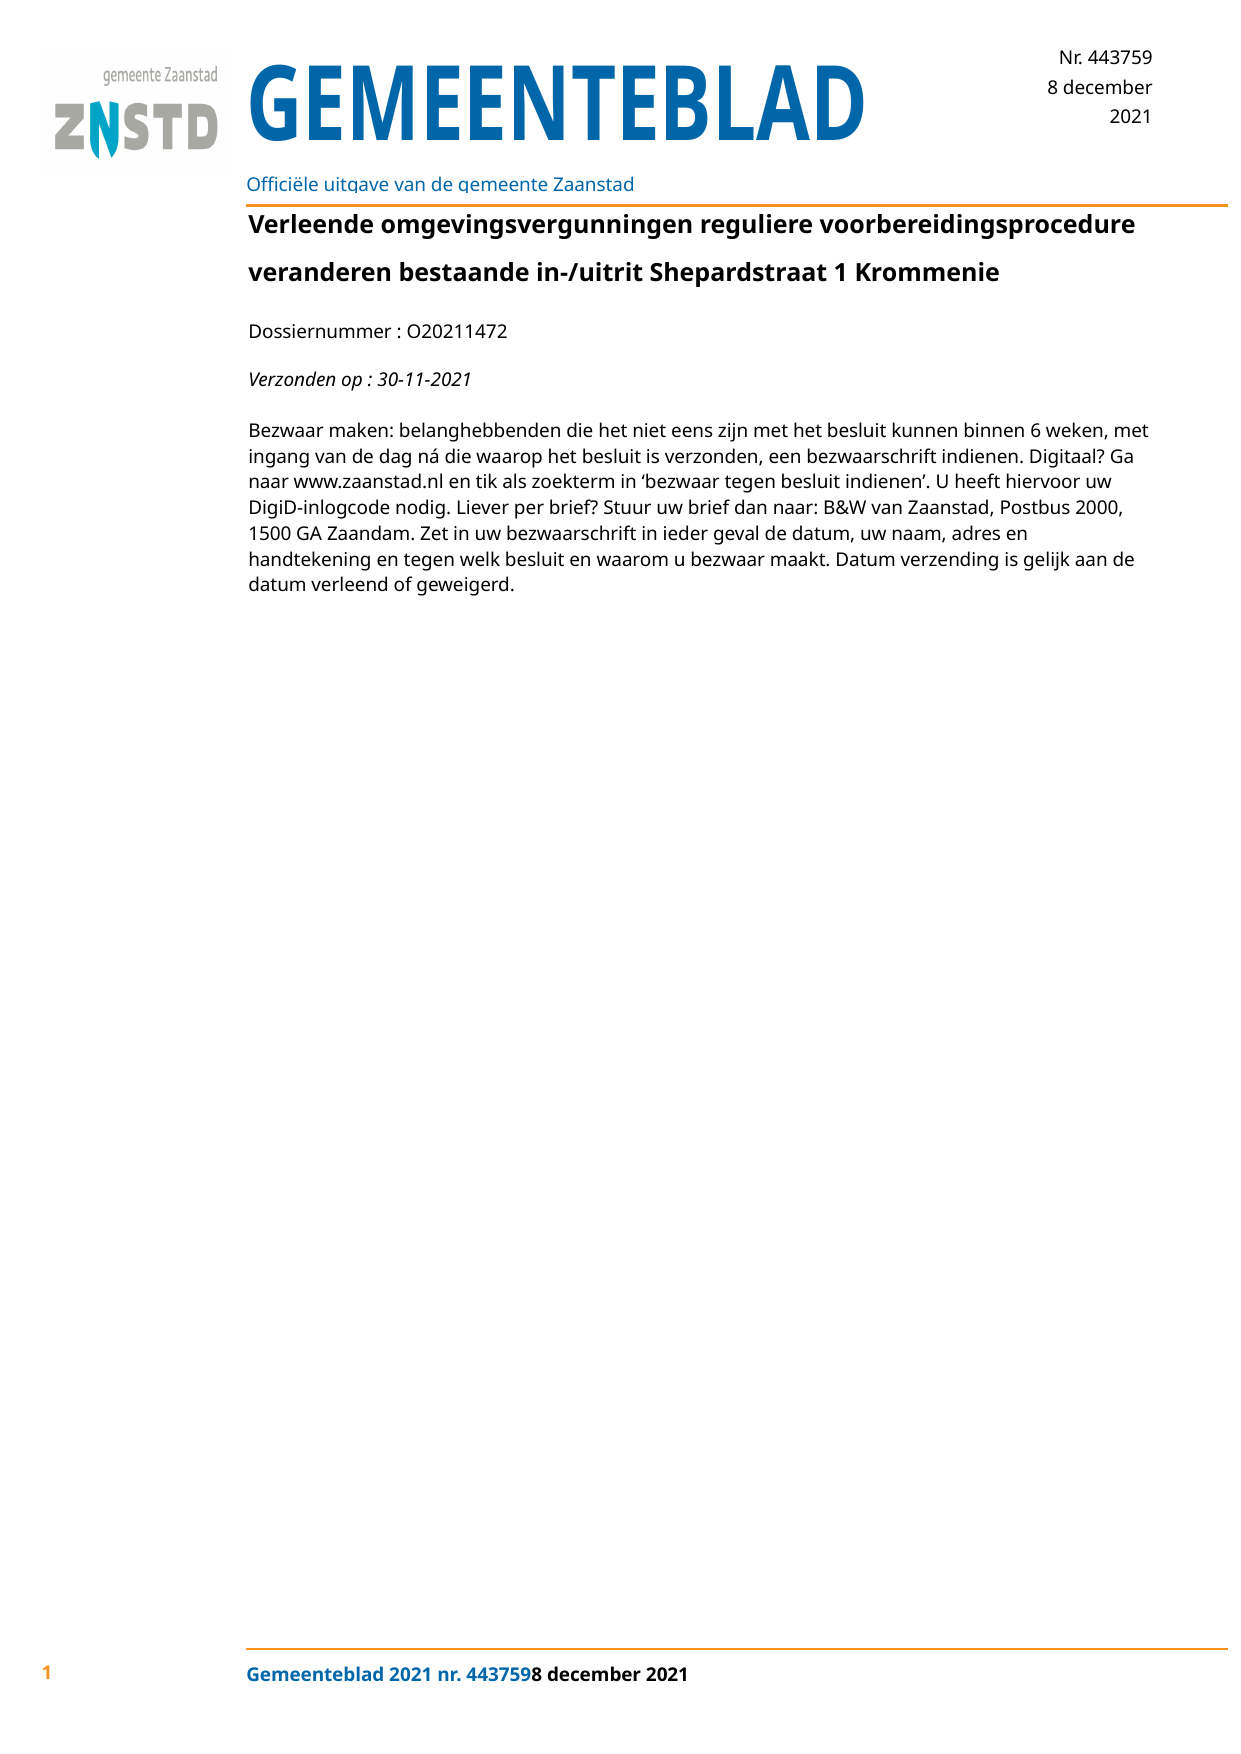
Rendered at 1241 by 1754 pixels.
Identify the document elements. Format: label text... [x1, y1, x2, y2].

text Verzonden op : 30-11-2021 [248, 366, 1152, 391]
text Dossiernummer : O20211472 [248, 318, 1152, 344]
text Verleende omgevingsvergunningen reguliere voorbereidingsprocedure veranderen bestaande in-/uitrit Shepardstraat 1 Krommenie [248, 207, 1152, 288]
picture [41, 47, 231, 172]
text Bezwaar maken: belanghebbenden die het niet eens zijn met het besluit kunnen binnen 6 weken, met ingang van de dag ná die waarop het besluit is verzonden, een bezwaarschrift indienen. Digitaal? Ga naar www.zaanstad.nl en tik als zoekterm in ‘bezwaar tegen besluit indienen’. U heeft hiervoor uw DigiD-inlogcode nodig. Liever per brief? Stuur uw brief dan naar: B&W van Zaanstad, Postbus 2000, 1500 GA Zaandam. Zet in uw bezwaarschrift in ieder geval de datum, uw naam, adres en handtekening en tegen welk besluit en waarom u bezwaar maakt. Datum verzending is gelijk aan de datum verleend of geweigerd. [248, 417, 1152, 597]
